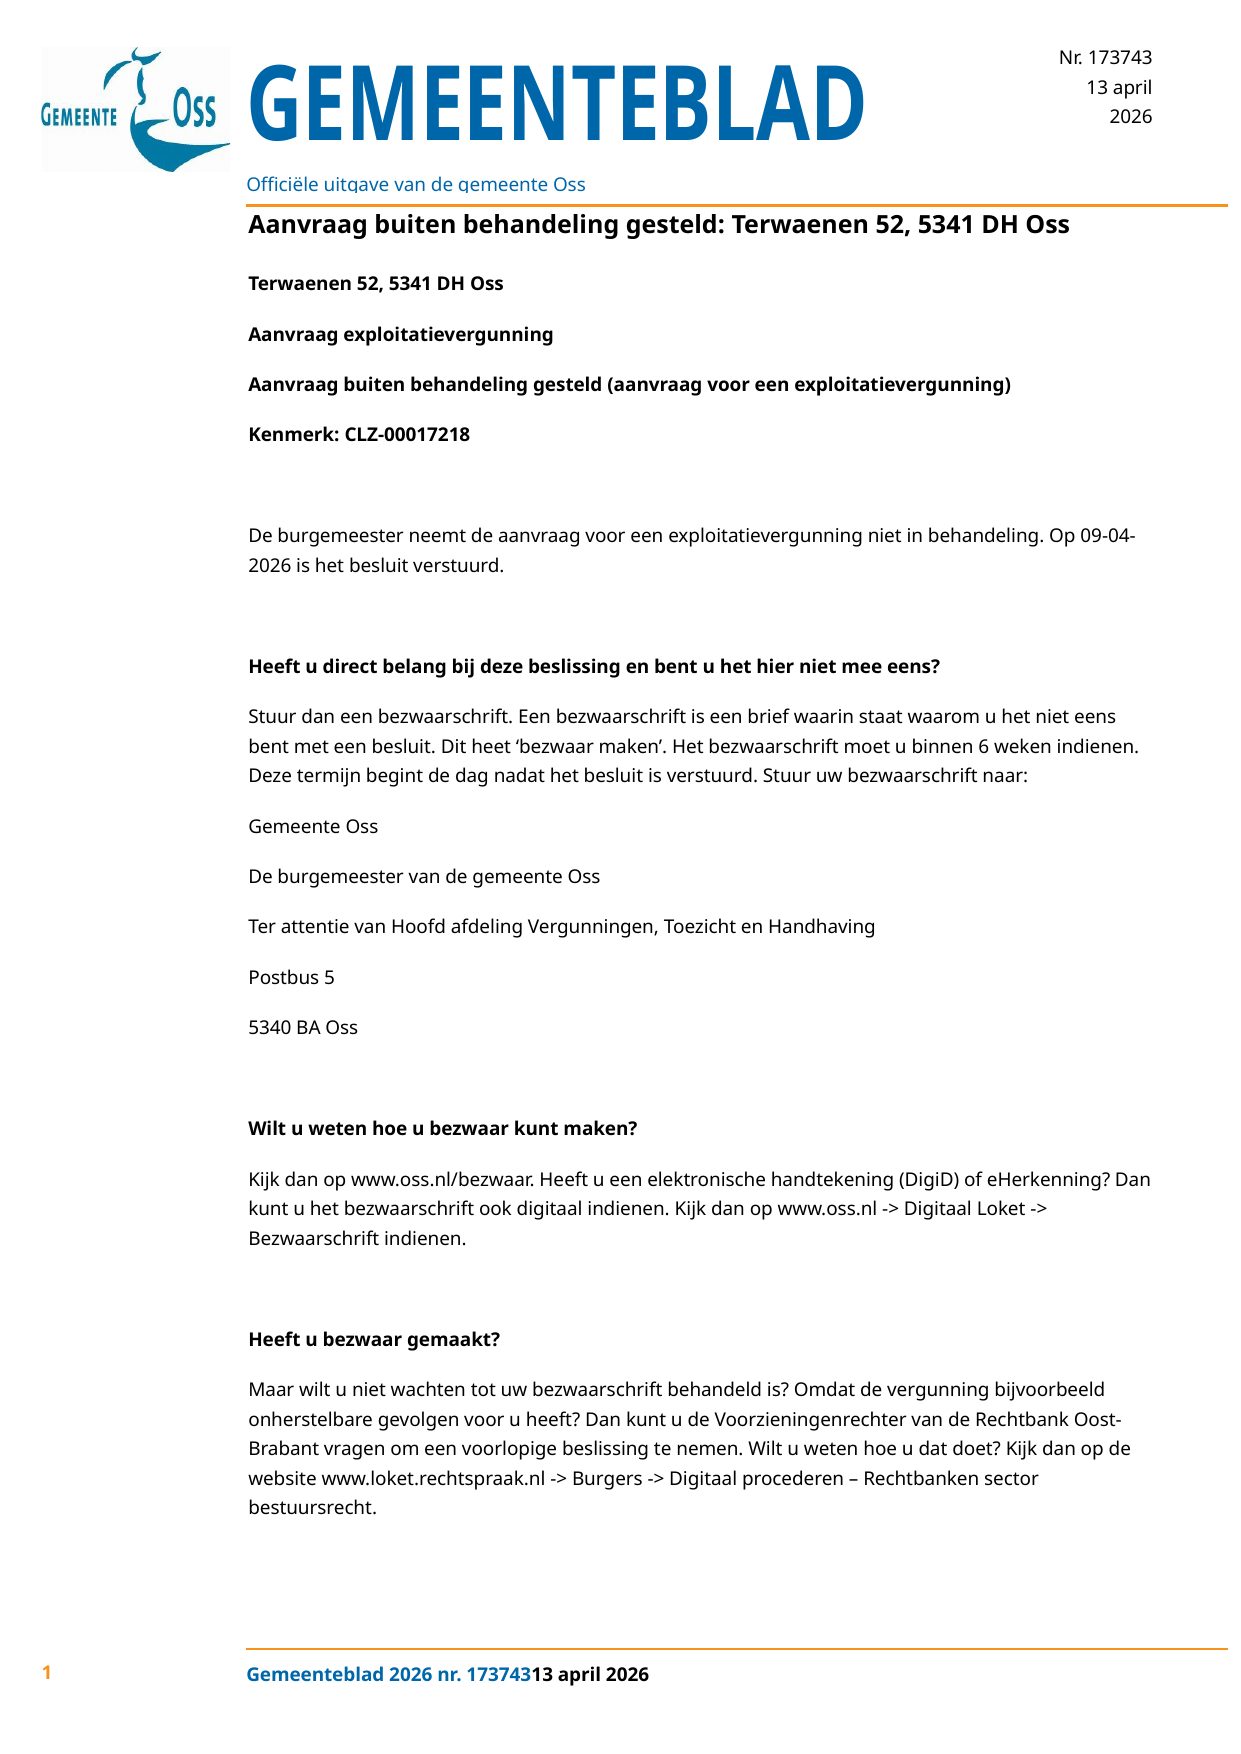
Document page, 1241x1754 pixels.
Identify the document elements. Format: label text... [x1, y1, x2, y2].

text Heeft u direct belang bij deze beslissing en bent u het hier niet mee eens? [248, 653, 1152, 678]
text De burgemeester van de gemeente Oss [248, 863, 1152, 889]
text 5340 BA Oss [248, 1014, 1152, 1040]
text Kenmerk: CLZ-00017218 [248, 422, 1152, 447]
text Kijk dan op www.oss.nl/bezwaar. Heeft u een elektronische handtekening (DigiD) of eHerkenning? Dan kunt u het bezwaarschrift ook digitaal indienen. Kijk dan op www.oss.nl -> Digitaal Loket -> Bezwaarschrift indienen. [248, 1166, 1152, 1251]
text Aanvraag buiten behandeling gesteld (aanvraag voor een exploitatievergunning) [248, 371, 1152, 397]
text Postbus 5 [248, 964, 1152, 990]
text Stuur dan een bezwaarschrift. Een bezwaarschrift is een brief waarin staat waarom u het niet eens bent met een besluit. Dit heet ‘bezwaar maken’. Het bezwaarschrift moet u binnen 6 weken indienen. Deze termijn begint de dag nadat het besluit is verstuurd. Stuur uw bezwaarschrift naar: [248, 703, 1152, 788]
text Maar wilt u niet wachten tot uw bezwaarschrift behandeld is? Omdat de vergunning bijvoorbeeld onherstelbare gevolgen voor u heeft? Dan kunt u de Voorzieningenrechter van de Rechtbank Oost-Brabant vragen om een voorlopige beslissing te nemen. Wilt u weten hoe u dat doet? Kijk dan op de website www.loket.rechtspraak.nl -> Burgers -> Digitaal procederen – Rechtbanken sector bestuursrecht. [248, 1376, 1152, 1520]
text Ter attentie van Hoofd afdeling Vergunningen, Toezicht en Handhaving [248, 914, 1152, 939]
text Wilt u weten hoe u bezwaar kunt maken? [248, 1115, 1152, 1141]
text Terwaenen 52, 5341 DH Oss [248, 270, 1152, 296]
text Gemeente Oss [248, 813, 1152, 838]
picture [41, 47, 231, 172]
text Aanvraag exploitatievergunning [248, 321, 1152, 346]
text De burgemeester neemt de aanvraag voor een exploitatievergunning niet in behandeling. Op 09-04-2026 is het besluit verstuurd. [248, 522, 1152, 578]
text Heeft u bezwaar gemaakt? [248, 1326, 1152, 1351]
text Aanvraag buiten behandeling gesteld: Terwaenen 52, 5341 DH Oss [248, 207, 1152, 241]
